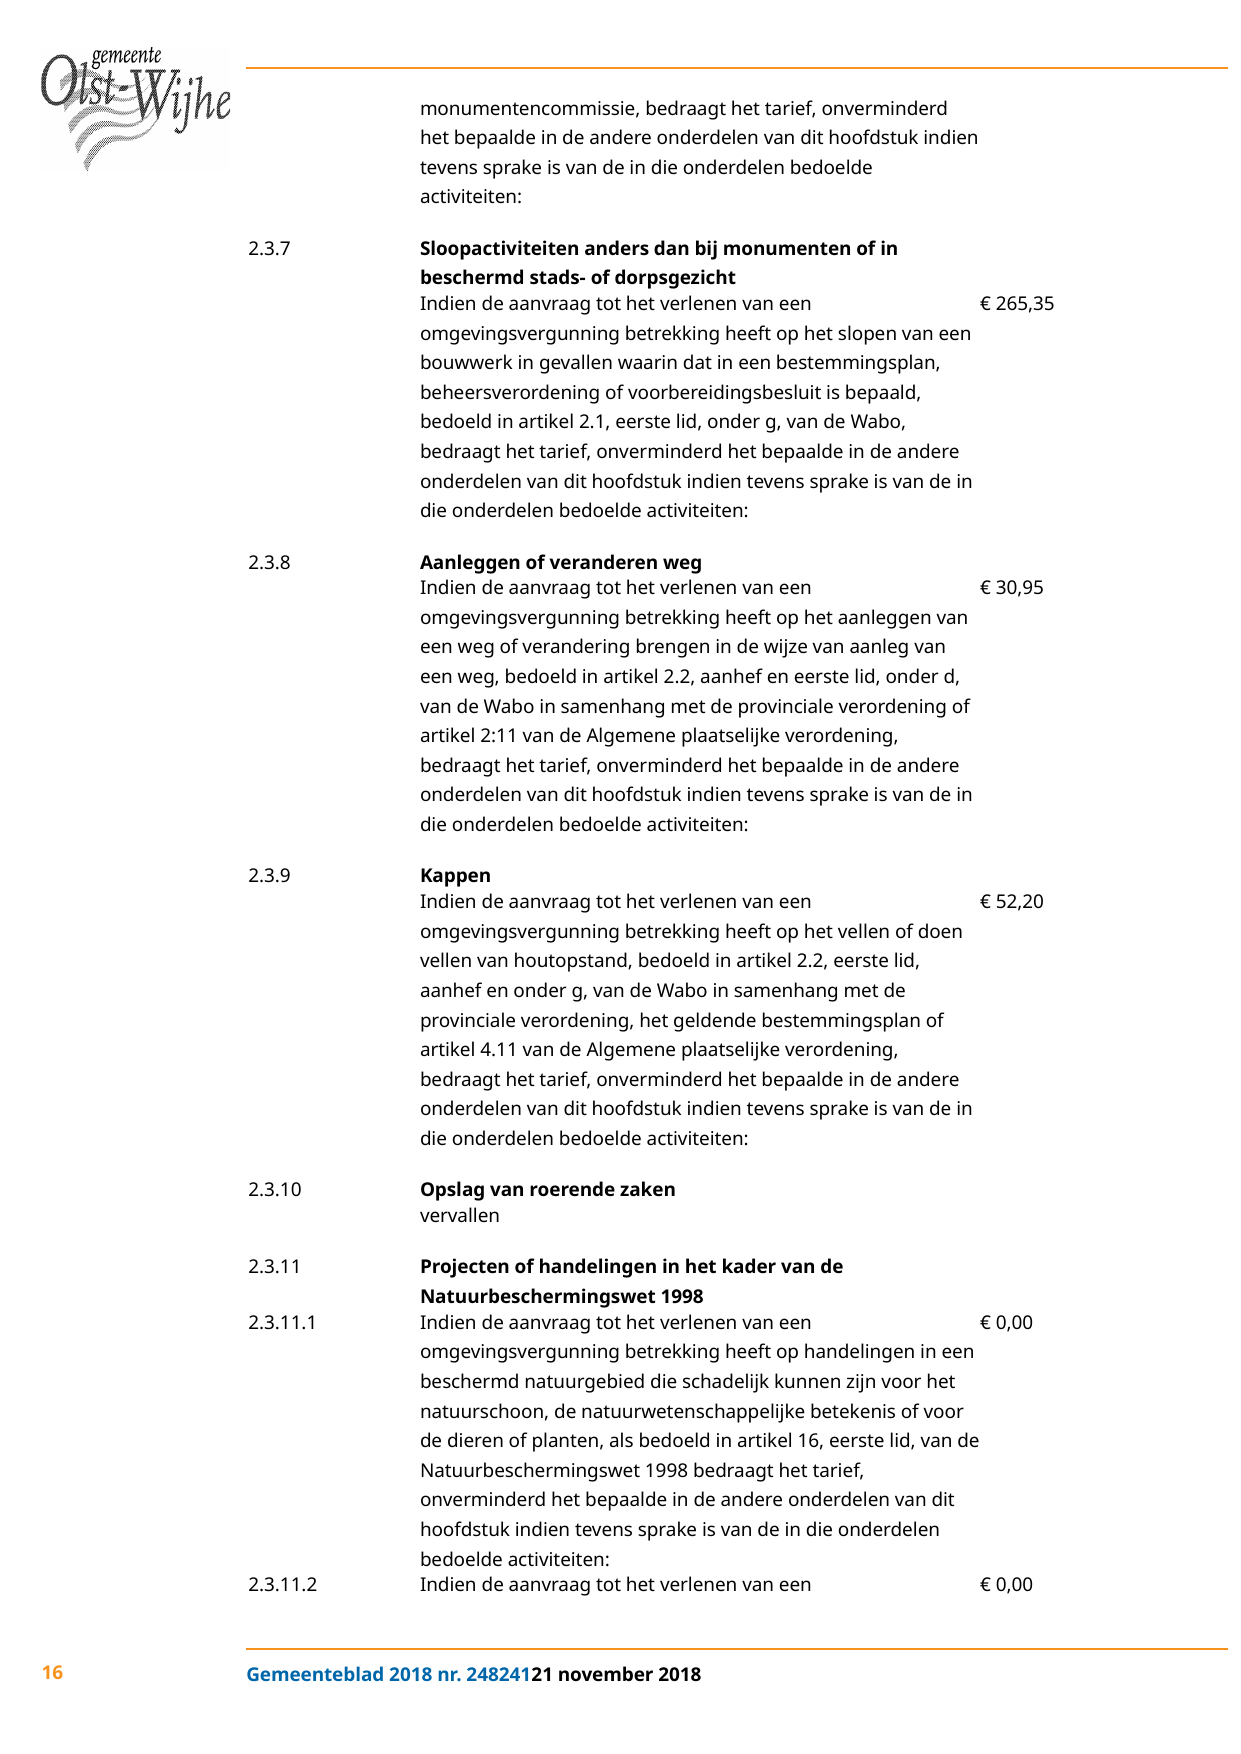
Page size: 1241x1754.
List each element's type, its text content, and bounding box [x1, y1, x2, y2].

table_cell 2.3.8 [248, 549, 420, 574]
table_cell 2.3.11.2 [248, 1571, 420, 1597]
table_cell Indien de aanvraag tot het verlenen van een omgevingsvergunning betrekking heeft op het slopen van een bouwwerk in gevallen waarin dat in een bestemmingsplan, beheersverordening of voorbereidingsbesluit is bepaald, bedoeld in artikel 2.1, eerste lid, onder g, van de Wabo, bedraagt het tarief, onverminderd het bepaalde in de andere onderdelen van dit hoofdstuk indien tevens sprake is van de in die onderdelen bedoelde activiteiten: [420, 290, 980, 523]
table_cell [248, 209, 420, 235]
table_cell Indien de aanvraag tot het verlenen van een [420, 1571, 980, 1597]
table_cell [980, 837, 1152, 863]
table_cell [420, 1228, 980, 1254]
table_cell € 0,00 [980, 1571, 1152, 1597]
table_cell [248, 1151, 420, 1177]
table_cell € 30,95 [980, 575, 1152, 837]
table_cell Kappen [420, 863, 980, 888]
table_cell [980, 1151, 1152, 1177]
table_cell [980, 235, 1152, 290]
table_cell [980, 1254, 1152, 1309]
table_cell [248, 290, 420, 523]
table_cell € 265,35 [980, 290, 1152, 523]
table_cell [980, 1177, 1152, 1202]
table_cell [248, 523, 420, 549]
table_cell [980, 1228, 1152, 1254]
picture [41, 47, 231, 172]
table_cell [980, 1202, 1152, 1228]
table_cell 2.3.11 [248, 1254, 420, 1309]
table_cell Indien de aanvraag tot het verlenen van een omgevingsvergunning betrekking heeft op handelingen in een beschermd natuurgebied die schadelijk kunnen zijn voor het natuurschoon, de natuurwetenschappelijke betekenis of voor de dieren of planten, als bedoeld in artikel 16, eerste lid, van de Natuurbeschermingswet 1998 bedraagt het tarief, onverminderd het bepaalde in de andere onderdelen van dit hoofdstuk indien tevens sprake is van de in die onderdelen bedoelde activiteiten: [420, 1309, 980, 1571]
table_cell € 0,00 [980, 1309, 1152, 1571]
table_cell Aanleggen of veranderen weg [420, 549, 980, 574]
table_cell 2.3.7 [248, 235, 420, 290]
table_cell [980, 549, 1152, 574]
table_cell [248, 1228, 420, 1254]
table_cell Sloopactiviteiten anders dan bij monumenten of in beschermd stads- of dorpsgezicht [420, 235, 980, 290]
table_cell [980, 863, 1152, 888]
table_cell [980, 209, 1152, 235]
table_cell [248, 1202, 420, 1228]
table_cell 2.3.11.1 [248, 1309, 420, 1571]
table_cell [420, 1151, 980, 1177]
table_cell vervallen [420, 1202, 980, 1228]
table_cell 2.3.9 [248, 863, 420, 888]
table_cell 2.3.10 [248, 1177, 420, 1202]
table_cell [420, 523, 980, 549]
table_cell monumentencommissie, bedraagt het tarief, onverminderd het bepaalde in de andere onderdelen van dit hoofdstuk indien tevens sprake is van de in die onderdelen bedoelde activiteiten: [420, 95, 980, 209]
table_cell [420, 209, 980, 235]
table_cell [248, 575, 420, 837]
table_cell Projecten of handelingen in het kader van de Natuurbeschermingswet 1998 [420, 1254, 980, 1309]
table_cell Indien de aanvraag tot het verlenen van een omgevingsvergunning betrekking heeft op het aanleggen van een weg of verandering brengen in de wijze van aanleg van een weg, bedoeld in artikel 2.2, aanhef en eerste lid, onder d, van de Wabo in samenhang met de provinciale verordening of artikel 2:11 van de Algemene plaatselijke verordening, bedraagt het tarief, onverminderd het bepaalde in de andere onderdelen van dit hoofdstuk indien tevens sprake is van de in die onderdelen bedoelde activiteiten: [420, 575, 980, 837]
table_cell [248, 889, 420, 1151]
table_cell Opslag van roerende zaken [420, 1177, 980, 1202]
table_cell Indien de aanvraag tot het verlenen van een omgevingsvergunning betrekking heeft op het vellen of doen vellen van houtopstand, bedoeld in artikel 2.2, eerste lid, aanhef en onder g, van de Wabo in samenhang met de provinciale verordening, het geldende bestemmingsplan of artikel 4.11 van de Algemene plaatselijke verordening, bedraagt het tarief, onverminderd het bepaalde in de andere onderdelen van dit hoofdstuk indien tevens sprake is van de in die onderdelen bedoelde activiteiten: [420, 889, 980, 1151]
table_cell € 52,20 [980, 889, 1152, 1151]
table_cell [420, 837, 980, 863]
table_cell [248, 95, 420, 209]
table_cell [248, 837, 420, 863]
table_cell [980, 523, 1152, 549]
table_cell [980, 95, 1152, 209]
